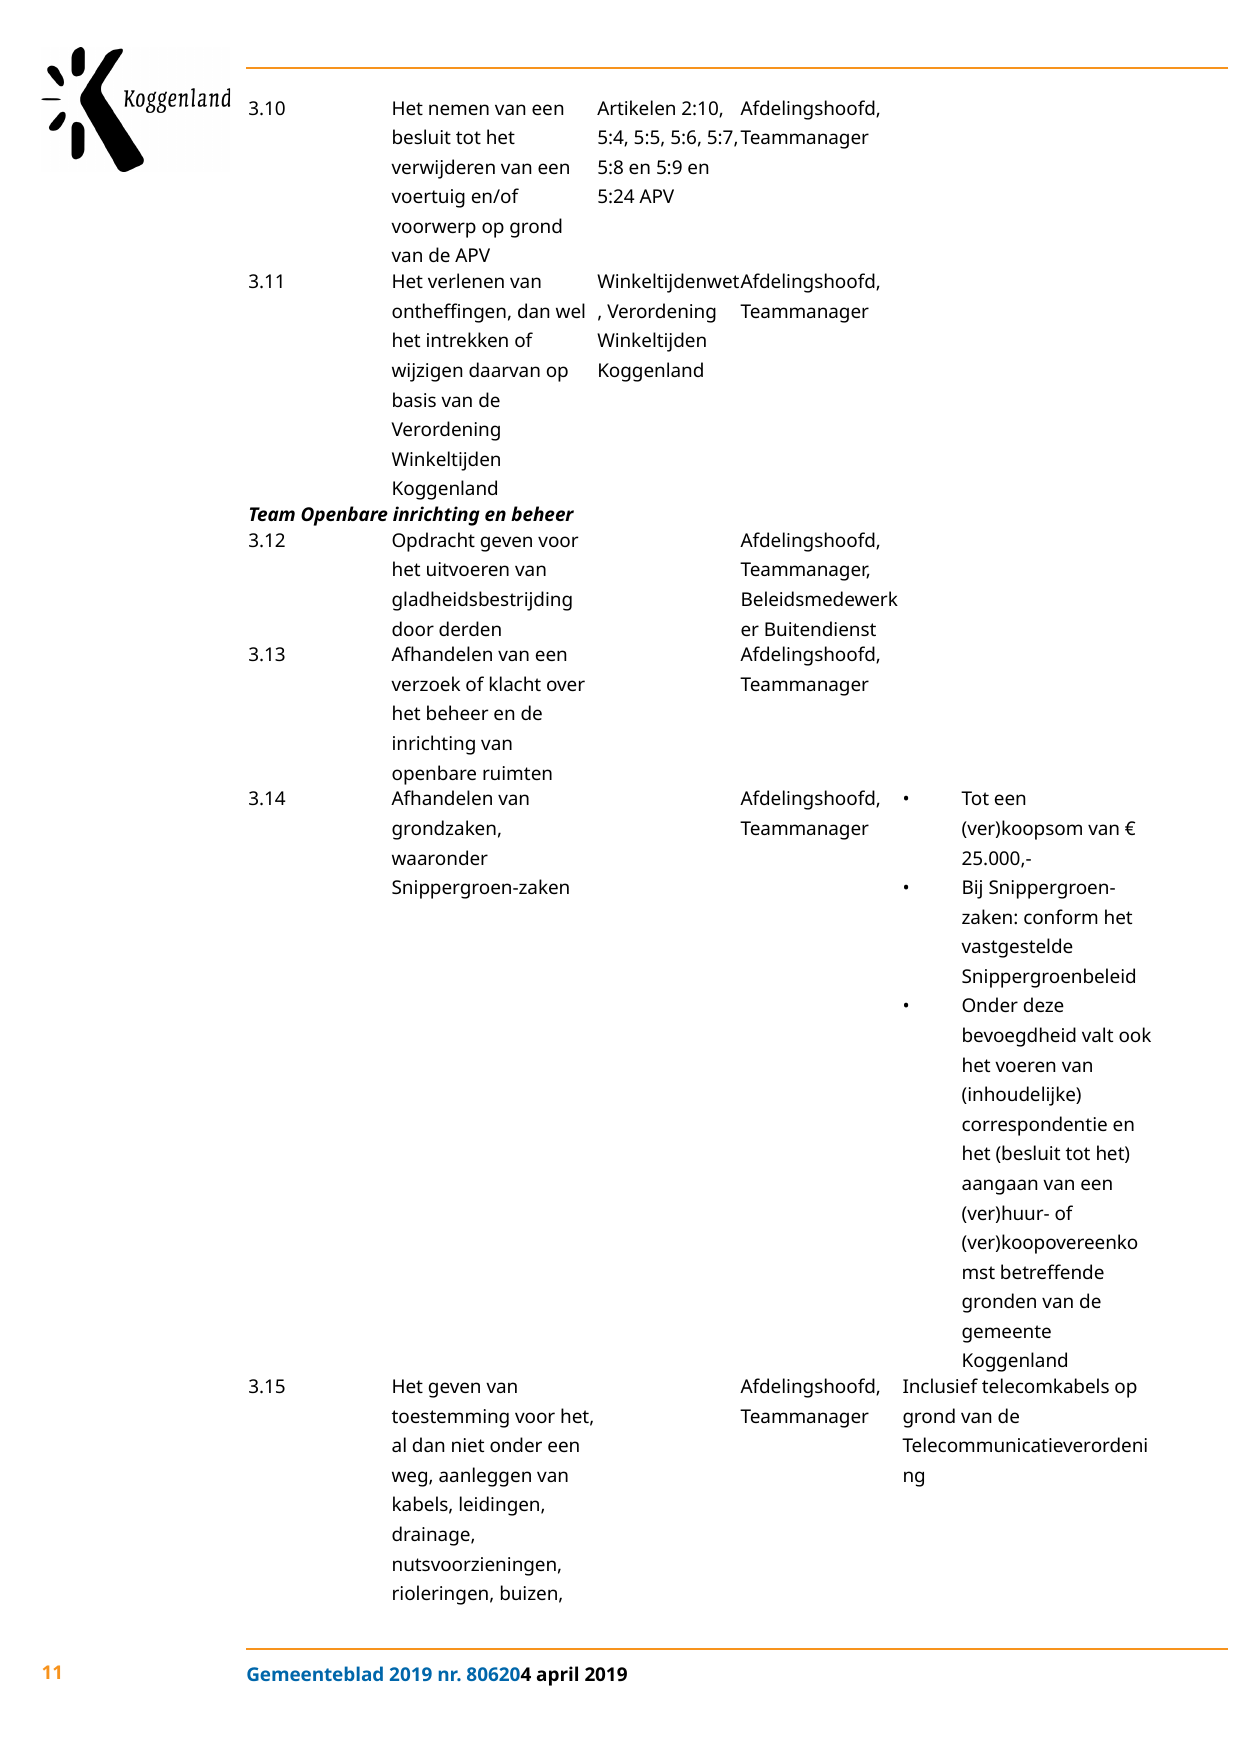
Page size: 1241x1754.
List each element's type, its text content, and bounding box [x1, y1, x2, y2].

table_cell 3.10 [248, 95, 391, 268]
table_cell [597, 786, 740, 1373]
table_cell [902, 269, 1152, 501]
table_cell [902, 95, 1152, 268]
picture [41, 47, 231, 172]
table_cell 3.13 [248, 641, 391, 786]
table_cell Afdelingshoofd, Teammanager [740, 786, 902, 1373]
table_cell Afhandelen van grondzaken, waaronder Snippergroen-zaken [391, 786, 597, 1373]
table_cell Afdelingshoofd, Teammanager [740, 1373, 902, 1606]
table_cell [597, 1373, 740, 1606]
table_cell Afdelingshoofd, Teammanager [740, 269, 902, 501]
table_cell Tot een (ver)koopsom van € 25.000,- Bij Snippergroen-zaken: conform het vastgestelde Snippergroenbeleid Onder deze bevoegdheid valt ook het voeren van (inhoudelijke) correspondentie en het (besluit tot het) aangaan van een (ver)huur- of (ver)koopovereenkomst betreffende gronden van de gemeente Koggenland [902, 786, 1152, 1373]
table_cell 3.11 [248, 269, 391, 501]
table_cell 3.15 [248, 1373, 391, 1606]
table_cell Het verlenen van ontheffingen, dan wel het intrekken of wijzigen daarvan op basis van de Verordening Winkeltijden Koggenland [391, 269, 597, 501]
table_cell [597, 641, 740, 786]
table_cell 3.14 [248, 786, 391, 1373]
table_cell Het nemen van een besluit tot het verwijderen van een voertuig en/of voorwerp op grond van de APV [391, 95, 597, 268]
table_cell Afdelingshoofd, Teammanager [740, 641, 902, 786]
table_cell Team Openbare inrichting en beheer [248, 501, 1152, 527]
table_cell 3.12 [248, 527, 391, 641]
table_cell [902, 527, 1152, 641]
table_cell Opdracht geven voor het uitvoeren van gladheidsbestrijding door derden [391, 527, 597, 641]
table_cell Afdelingshoofd, Teammanager [740, 95, 902, 268]
table_cell Inclusief telecomkabels op grond van de Telecommunicatieverordening [902, 1373, 1152, 1606]
table_cell [902, 641, 1152, 786]
table_cell Afhandelen van een verzoek of klacht over het beheer en de inrichting van openbare ruimten [391, 641, 597, 786]
table_cell Afdelingshoofd, Teammanager, Beleidsmedewerker Buitendienst [740, 527, 902, 641]
table_cell Winkeltijdenwet, Verordening Winkeltijden Koggenland [597, 269, 740, 501]
table_cell Het geven van toestemming voor het, al dan niet onder een weg, aanleggen van kabels, leidingen, drainage, nutsvoorzieningen, rioleringen, buizen, [391, 1373, 597, 1606]
table_cell Artikelen 2:10, 5:4, 5:5, 5:6, 5:7, 5:8 en 5:9 en 5:24 APV [597, 95, 740, 268]
table_cell [597, 527, 740, 641]
